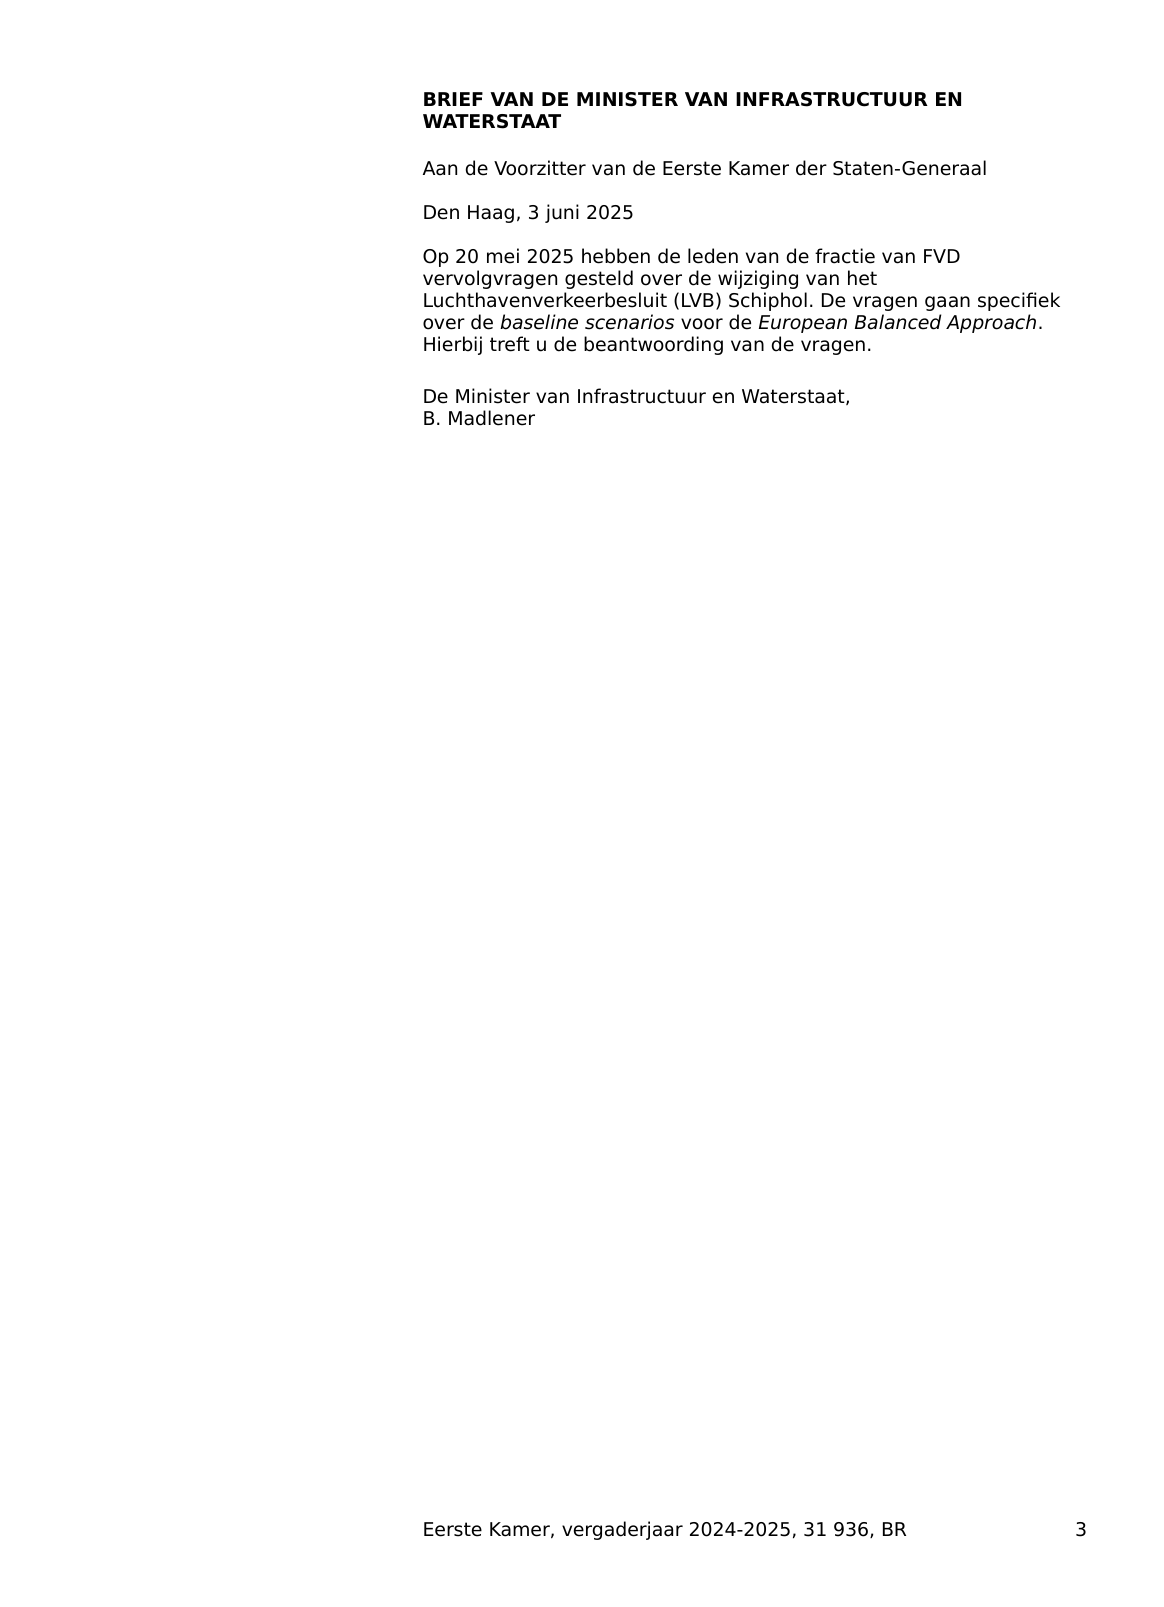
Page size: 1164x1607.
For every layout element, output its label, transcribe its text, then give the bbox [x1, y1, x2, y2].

text Den Haag, 3 juni 2025 [422, 202, 1087, 224]
text De Minister van Infrastructuur en Waterstaat, B. Madlener [422, 386, 1087, 430]
text Op 20 mei 2025 hebben de leden van de fractie van FVD vervolgvragen gesteld over de wijziging van het Luchthavenverkeerbesluit (LVB) Schiphol. De vragen gaan specifiek over de baseline scenarios voor de European Balanced Approach. Hierbij treft u de beantwoording van de vragen. [422, 246, 1087, 356]
text Aan de Voorzitter van de Eerste Kamer der Staten-Generaal [422, 158, 1087, 180]
subtitle BRIEF VAN DE MINISTER VAN INFRASTRUCTUUR EN WATERSTAAT [422, 89, 1087, 133]
